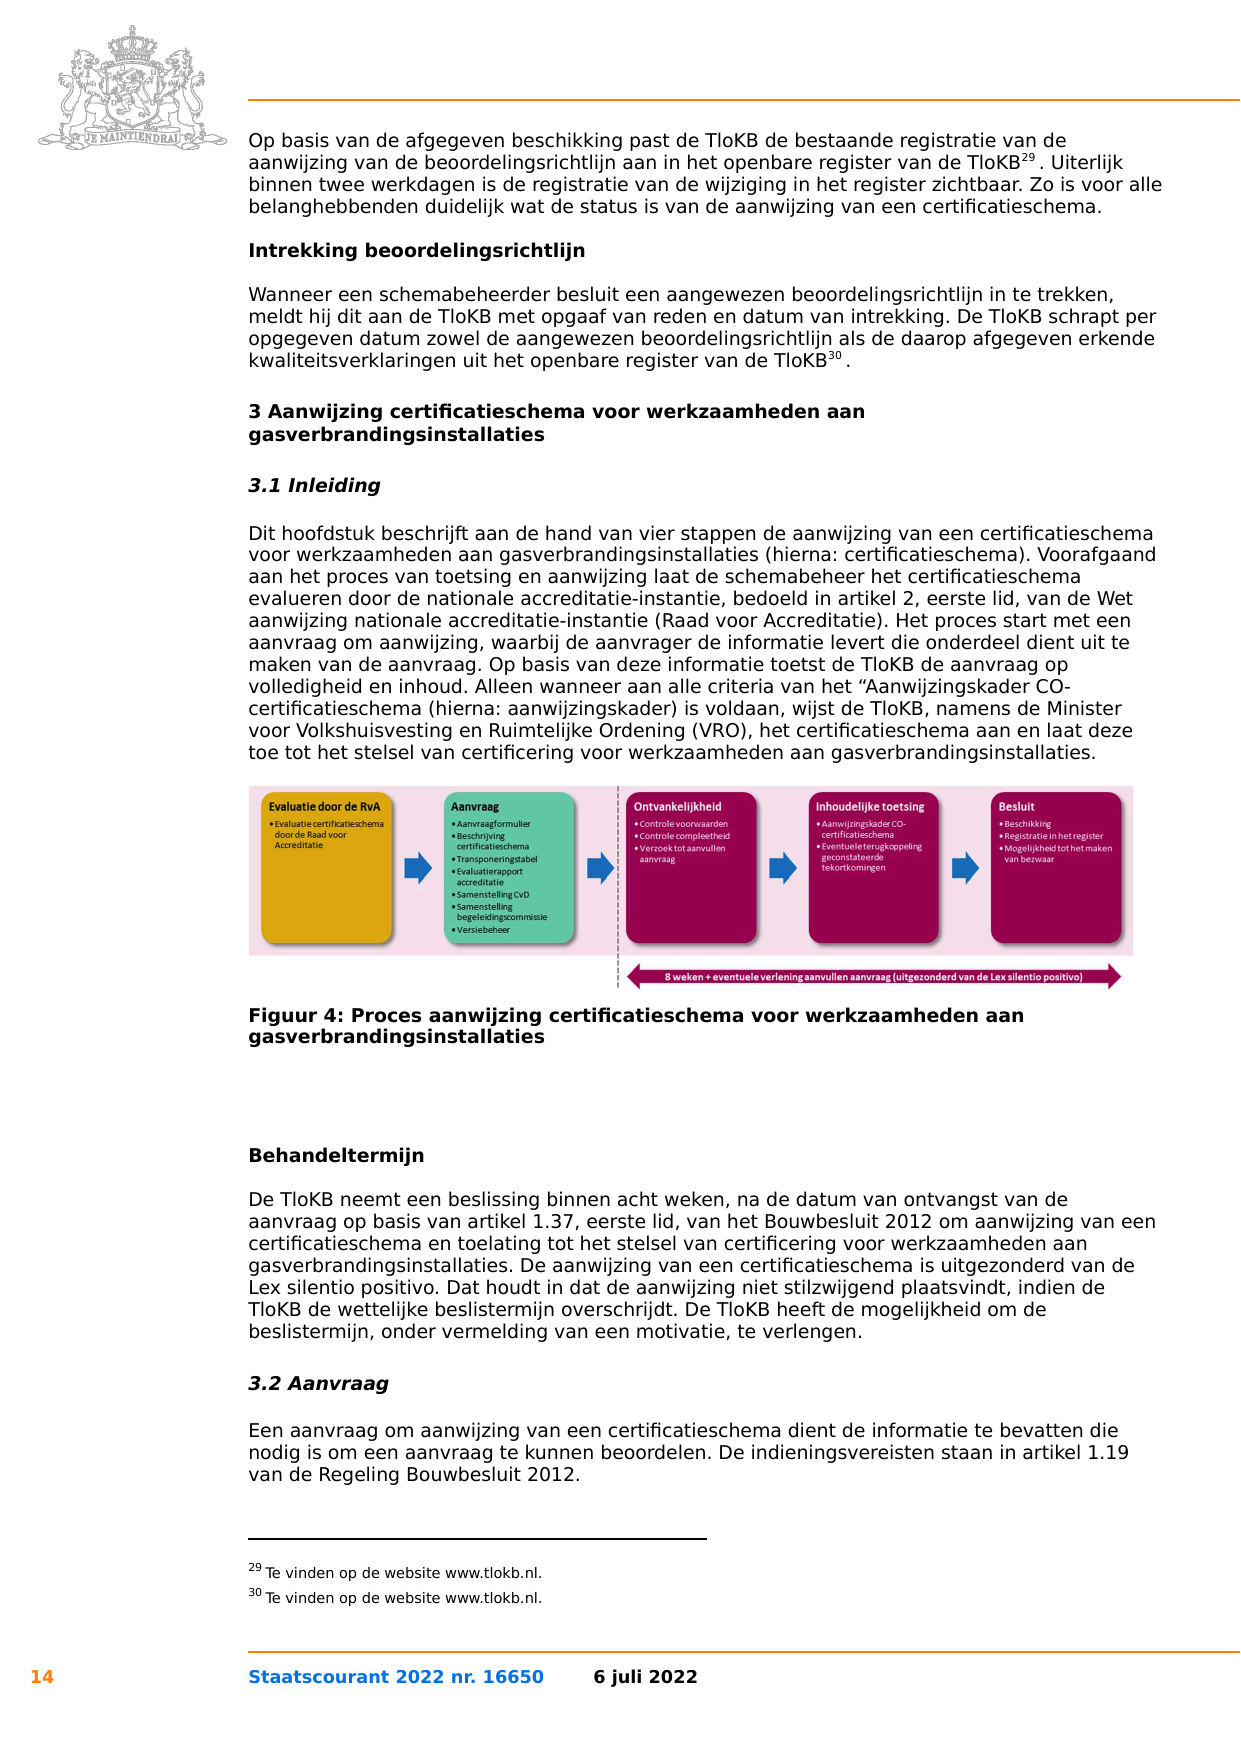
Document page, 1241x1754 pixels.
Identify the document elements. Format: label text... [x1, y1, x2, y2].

picture [38, 25, 227, 150]
text Figuur 4: Proces aanwijzing certificatieschema voor werkzaamheden aan gasverbrandingsinstallaties [248, 1004, 1134, 1048]
text Te vinden op de website www.tlokb.nl. [248, 1586, 1163, 1608]
subtitle 3.1 Inleiding [248, 475, 1163, 497]
text Op basis van de afgegeven beschikking past de TloKB de bestaande registratie van de aanwijzing van de beoordelingsrichtlijn aan in het openbare register van de TloKB. Uiterlijk binnen twee werkdagen is de registratie van de wijziging in het register zichtbaar. Zo is voor alle belanghebbenden duidelijk wat de status is van de aanwijzing van een certificatieschema. [248, 130, 1163, 218]
text Te vinden op de website www.tlokb.nl. [248, 1561, 1163, 1583]
subtitle Behandeltermijn [248, 1145, 1163, 1167]
text Dit hoofdstuk beschrijft aan de hand van vier stappen de aanwijzing van een certificatieschema voor werkzaamheden aan gasverbrandingsinstallaties (hierna: certificatieschema). Voorafgaand aan het proces van toetsing en aanwijzing laat de schemabeheer het certificatieschema evalueren door de nationale accreditatie-instantie, bedoeld in artikel 2, eerste lid, van de Wet aanwijzing nationale accreditatie-instantie (Raad voor Accreditatie). Het proces start met een aanvraag om aanwijzing, waarbij de aanvrager de informatie levert die onderdeel dient uit te maken van de aanvraag. Op basis van deze informatie toetst de TloKB de aanvraag op volledigheid en inhoud. Alleen wanneer aan alle criteria van het “Aanwijzingskader CO-certificatieschema (hierna: aanwijzingskader) is voldaan, wijst de TloKB, namens de Minister voor Volkshuisvesting en Ruimtelijke Ordening (VRO), het certificatieschema aan en laat deze toe tot het stelsel van certificering voor werkzaamheden aan gasverbrandingsinstallaties. [248, 522, 1163, 764]
subtitle 3 Aanwijzing certificatieschema voor werkzaamheden aan gasverbrandingsinstallaties [248, 401, 1163, 445]
text Wanneer een schemabeheerder besluit een aangewezen beoordelingsrichtlijn in te trekken, meldt hij dit aan de TloKB met opgaaf van reden en datum van intrekking. De TloKB schrapt per opgegeven datum zowel de aangewezen beoordelingsrichtlijn als de daarop afgegeven erkende kwaliteitsverklaringen uit het openbare register van de TloKB. [248, 283, 1163, 371]
subtitle 3.2 Aanvraag [248, 1373, 1163, 1395]
text Een aanvraag om aanwijzing van een certificatieschema dient de informatie te bevatten die nodig is om een aanvraag te kunnen beoordelen. De indieningsvereisten staan in artikel 1.19 van de Regeling Bouwbesluit 2012. [248, 1420, 1163, 1486]
picture [248, 786, 1134, 993]
text De TloKB neemt een beslissing binnen acht weken, na de datum van ontvangst van de aanvraag op basis van artikel 1.37, eerste lid, van het Bouwbesluit 2012 om aanwijzing van een certificatieschema en toelating tot het stelsel van certificering voor werkzaamheden aan gasverbrandingsinstallaties. De aanwijzing van een certificatieschema is uitgezonderd van de Lex silentio positivo. Dat houdt in dat de aanwijzing niet stilzwijgend plaatsvindt, indien de TloKB de wettelijke beslistermijn overschrijdt. De TloKB heeft de mogelijkheid om de beslistermijn, onder vermelding van een motivatie, te verlengen. [248, 1189, 1163, 1343]
subtitle Intrekking beoordelingsrichtlijn [248, 240, 1163, 262]
